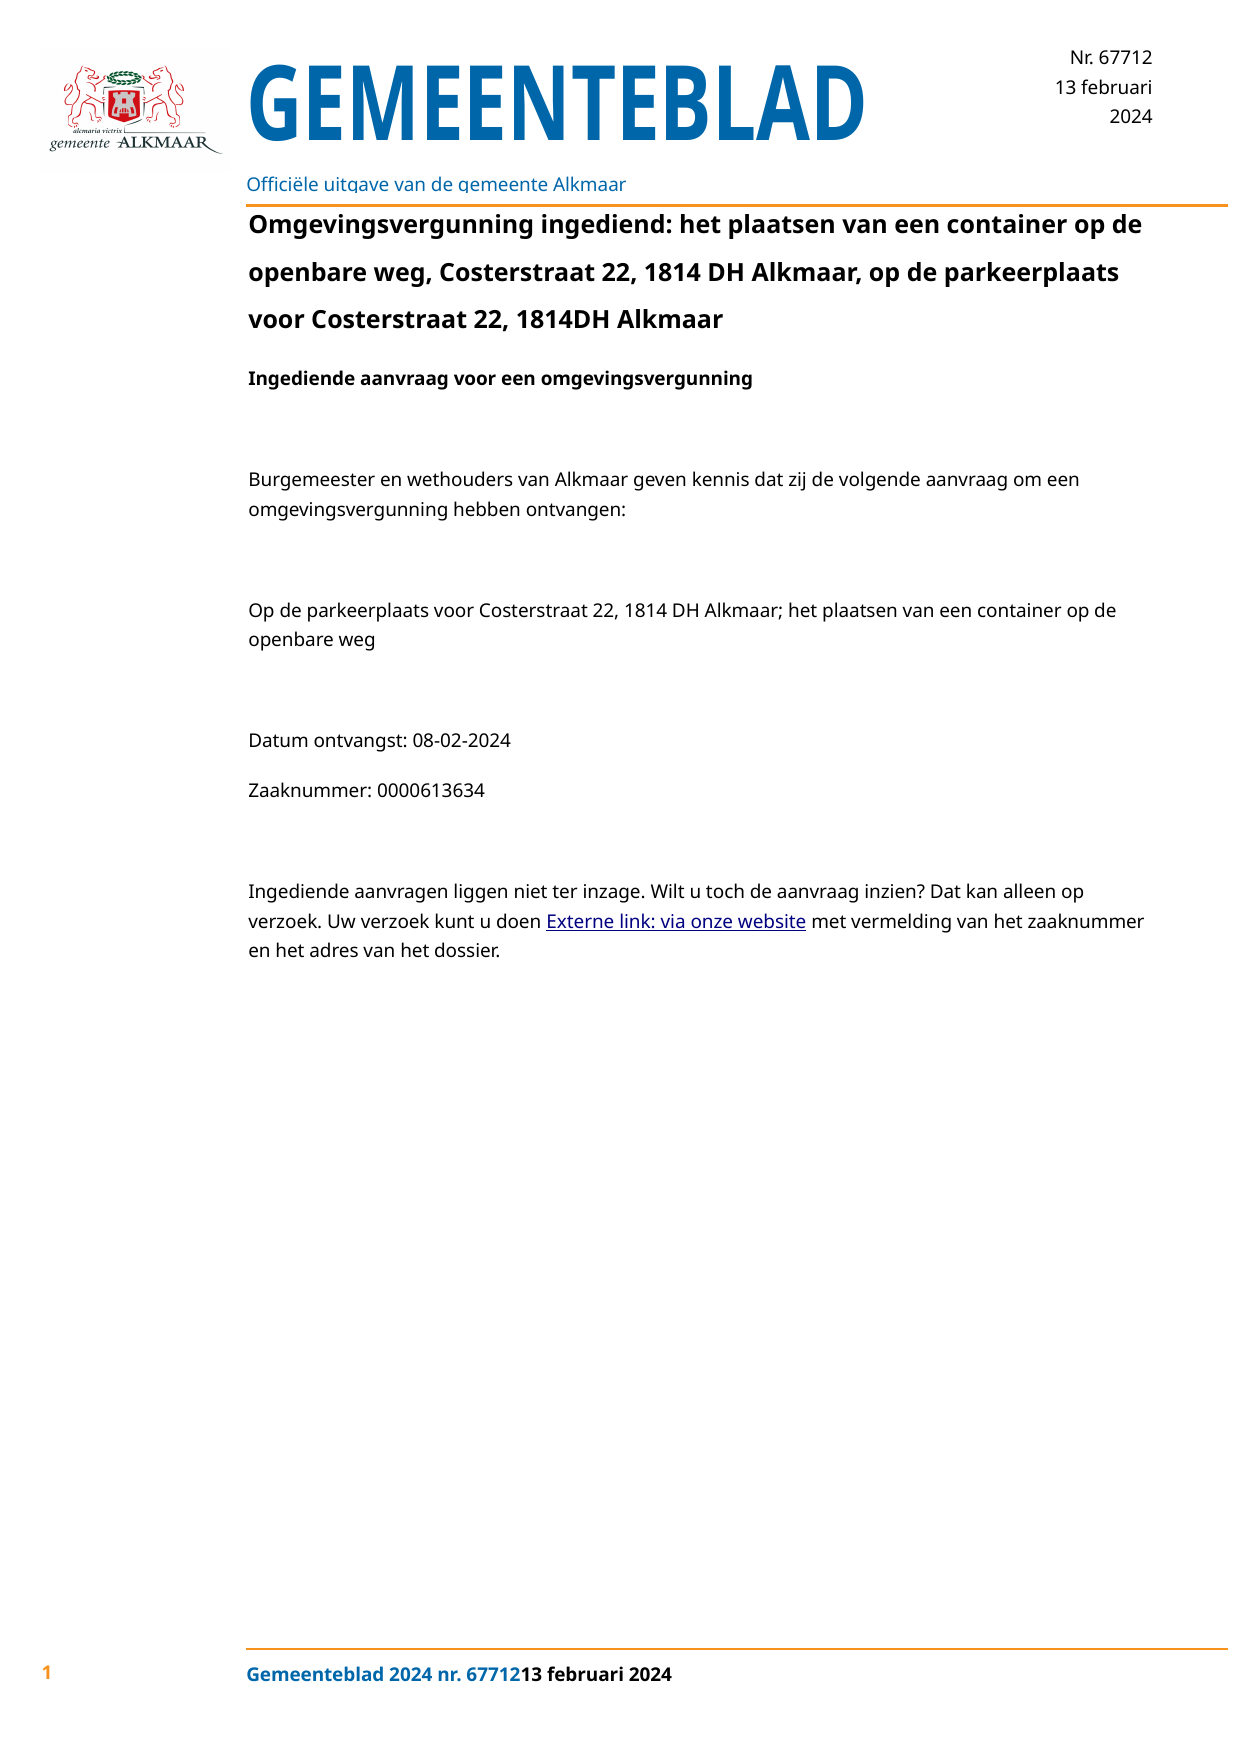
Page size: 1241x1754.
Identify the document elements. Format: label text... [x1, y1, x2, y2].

text Ingediende aanvraag voor een omgevingsvergunning [248, 366, 1152, 391]
text Ingediende aanvragen liggen niet ter inzage. Wilt u toch de aanvraag inzien? Dat kan alleen op verzoek. Uw verzoek kunt u doen Externe link: via onze website met vermelding van het zaaknummer en het adres van het dossier. [248, 878, 1152, 963]
text Burgemeester en wethouders van Alkmaar geven kennis dat zij de volgende aanvraag om een omgevingsvergunning hebben ontvangen: [248, 466, 1152, 522]
picture [41, 47, 231, 172]
text Omgevingsvergunning ingediend: het plaatsen van een container op de openbare weg, Costerstraat 22, 1814 DH Alkmaar, op de parkeerplaats voor Costerstraat 22, 1814DH Alkmaar [248, 207, 1152, 336]
text Datum ontvangst: 08-02-2024 [248, 727, 1152, 753]
text Zaaknummer: 0000613634 [248, 778, 1152, 803]
text Op de parkeerplaats voor Costerstraat 22, 1814 DH Alkmaar; het plaatsen van een container op de openbare weg [248, 597, 1152, 652]
